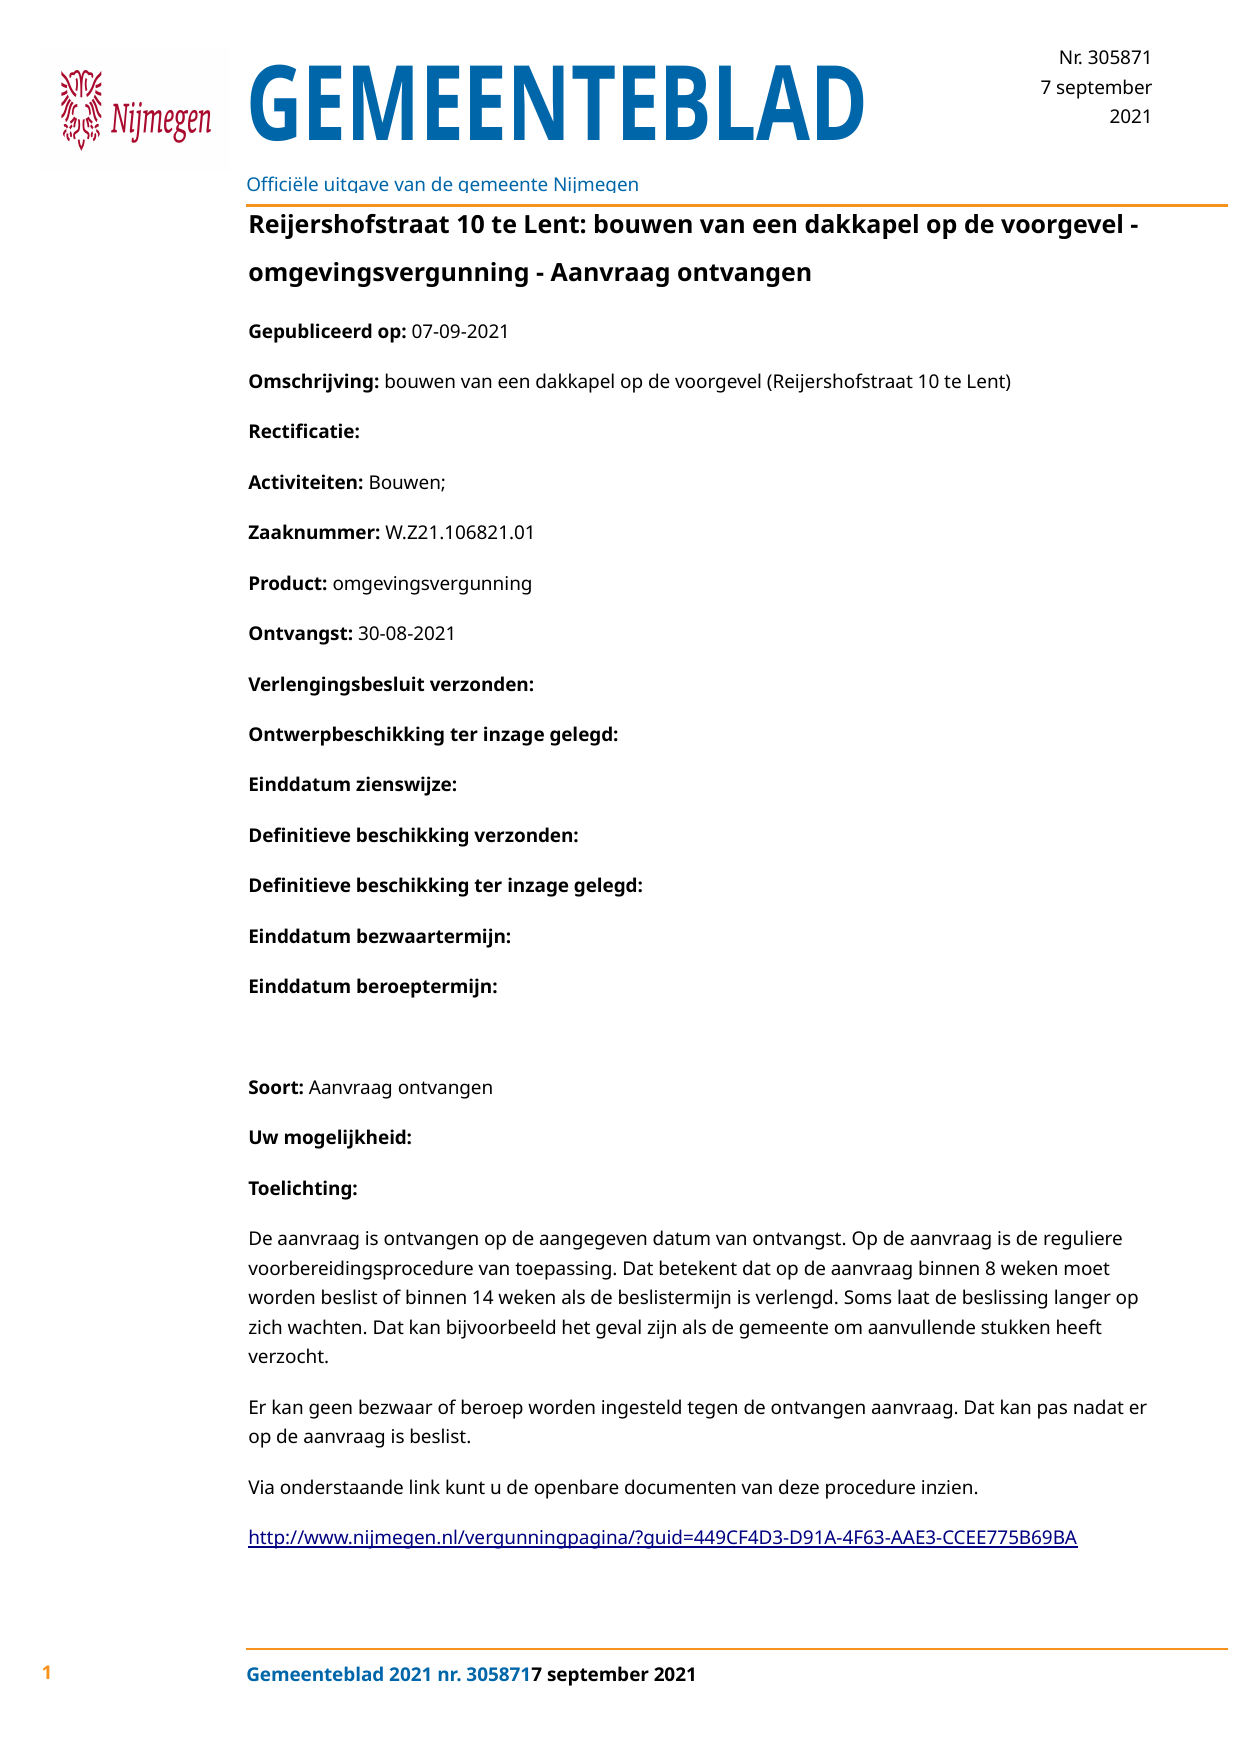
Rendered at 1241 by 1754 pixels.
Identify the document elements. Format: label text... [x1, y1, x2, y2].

text Uw mogelijkheid: [248, 1124, 1152, 1150]
text De aanvraag is ontvangen op de aangegeven datum van ontvangst. Op de aanvraag is de reguliere voorbereidingsprocedure van toepassing. Dat betekent dat op de aanvraag binnen 8 weken moet worden beslist of binnen 14 weken als de beslistermijn is verlengd. Soms laat de beslissing langer op zich wachten. Dat kan bijvoorbeeld het geval zijn als de gemeente om aanvullende stukken heeft verzocht. [248, 1225, 1152, 1369]
text Soort: Aanvraag ontvangen [248, 1074, 1152, 1100]
text Rectificatie: [248, 419, 1152, 444]
text Einddatum beroeptermijn: [248, 973, 1152, 999]
text Omschrijving: bouwen van een dakkapel op de voorgevel (Reijershofstraat 10 te Lent) [248, 368, 1152, 394]
picture [41, 47, 231, 172]
text Verlengingsbesluit verzonden: [248, 671, 1152, 697]
text Via onderstaande link kunt u de openbare documenten van deze procedure inzien. [248, 1474, 1152, 1500]
text Ontvangst: 30-08-2021 [248, 620, 1152, 646]
text Product: omgevingsvergunning [248, 570, 1152, 596]
text Ontwerpbeschikking ter inzage gelegd: [248, 721, 1152, 747]
text Einddatum bezwaartermijn: [248, 923, 1152, 949]
text Definitieve beschikking verzonden: [248, 822, 1152, 848]
text Gepubliceerd op: 07-09-2021 [248, 318, 1152, 344]
text Er kan geen bezwaar of beroep worden ingesteld tegen de ontvangen aanvraag. Dat kan pas nadat er op de aanvraag is beslist. [248, 1394, 1152, 1449]
text Reijershofstraat 10 te Lent: bouwen van een dakkapel op de voorgevel - omgevingsvergunning - Aanvraag ontvangen [248, 207, 1152, 288]
text Zaaknummer: W.Z21.106821.01 [248, 519, 1152, 545]
text Toelichting: [248, 1175, 1152, 1201]
text http://www.nijmegen.nl/vergunningpagina/?guid=449CF4D3-D91A-4F63-AAE3-CCEE775B69BA [248, 1524, 1152, 1550]
text Definitieve beschikking ter inzage gelegd: [248, 872, 1152, 898]
text Einddatum zienswijze: [248, 772, 1152, 797]
text Activiteiten: Bouwen; [248, 469, 1152, 495]
